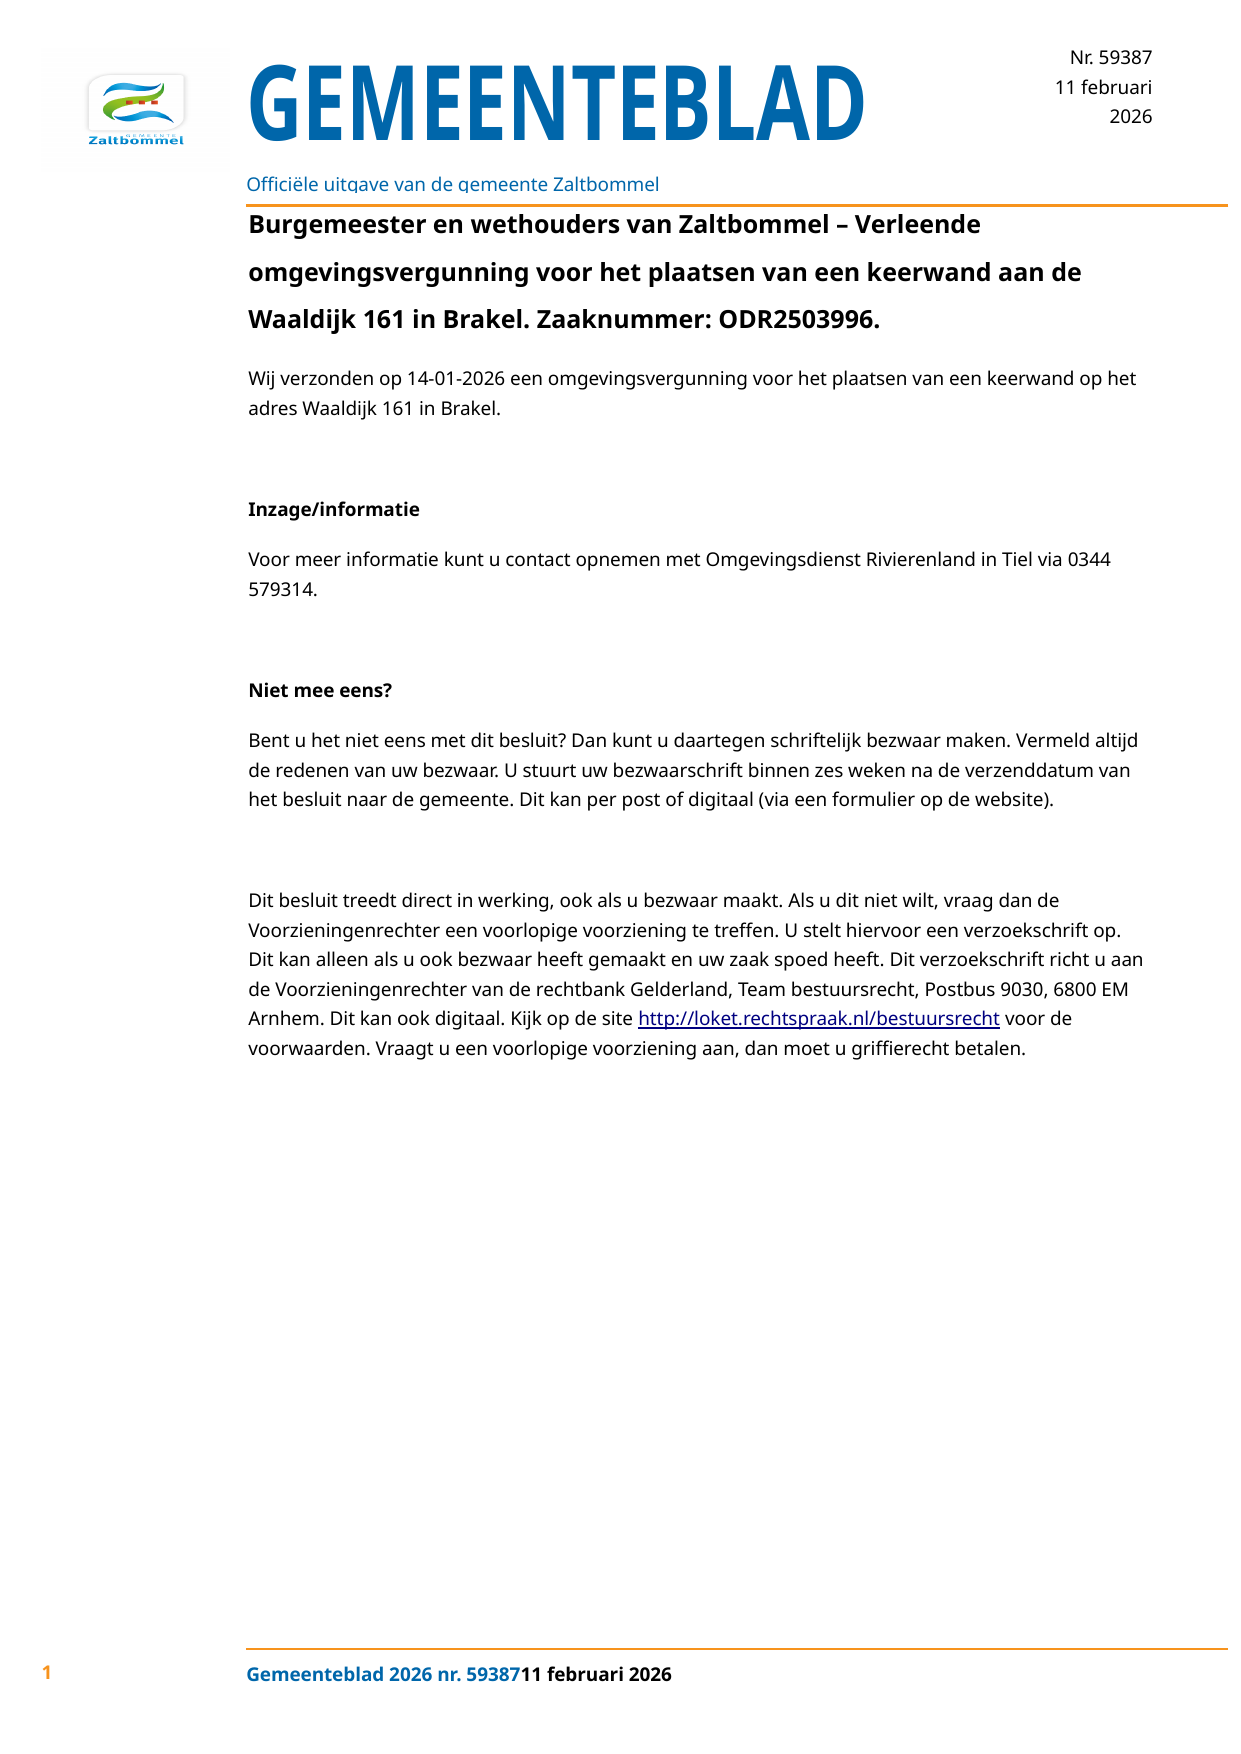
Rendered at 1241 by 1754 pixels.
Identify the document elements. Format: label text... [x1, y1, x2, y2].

text Voor meer informatie kunt u contact opnemen met Omgevingsdienst Rivierenland in Tiel via 0344 579314. [248, 546, 1152, 602]
text Dit besluit treedt direct in werking, ook als u bezwaar maakt. Als u dit niet wilt, vraag dan de Voorzieningenrechter een voorlopige voorziening te treffen. U stelt hiervoor een verzoekschrift op. Dit kan alleen als u ook bezwaar heeft gemaakt en uw zaak spoed heeft. Dit verzoekschrift richt u aan de Voorzieningenrechter van de rechtbank Gelderland, Team bestuursrecht, Postbus 9030, 6800 EM Arnhem. Dit kan ook digitaal. Kijk op de site http://loket.rechtspraak.nl/bestuursrecht voor de voorwaarden. Vraagt u een voorlopige voorziening aan, dan moet u griffierecht betalen. [248, 887, 1152, 1061]
text Wij verzonden op 14-01-2026 een omgevingsvergunning voor het plaatsen van een keerwand op het adres Waaldijk 161 in Brakel. [248, 366, 1152, 421]
text Niet mee eens? [248, 677, 1152, 702]
text Burgemeester en wethouders van Zaltbommel – Verleende omgevingsvergunning voor het plaatsen van een keerwand aan de Waaldijk 161 in Brakel. Zaaknummer: ODR2503996. [248, 207, 1152, 336]
text Inzage/informatie [248, 496, 1152, 522]
text Bent u het niet eens met dit besluit? Dan kunt u daartegen schriftelijk bezwaar maken. Vermeld altijd de redenen van uw bezwaar. U stuurt uw bezwaarschrift binnen zes weken na de verzenddatum van het besluit naar de gemeente. Dit kan per post of digitaal (via een formulier op de website). [248, 727, 1152, 812]
picture [41, 47, 231, 172]
